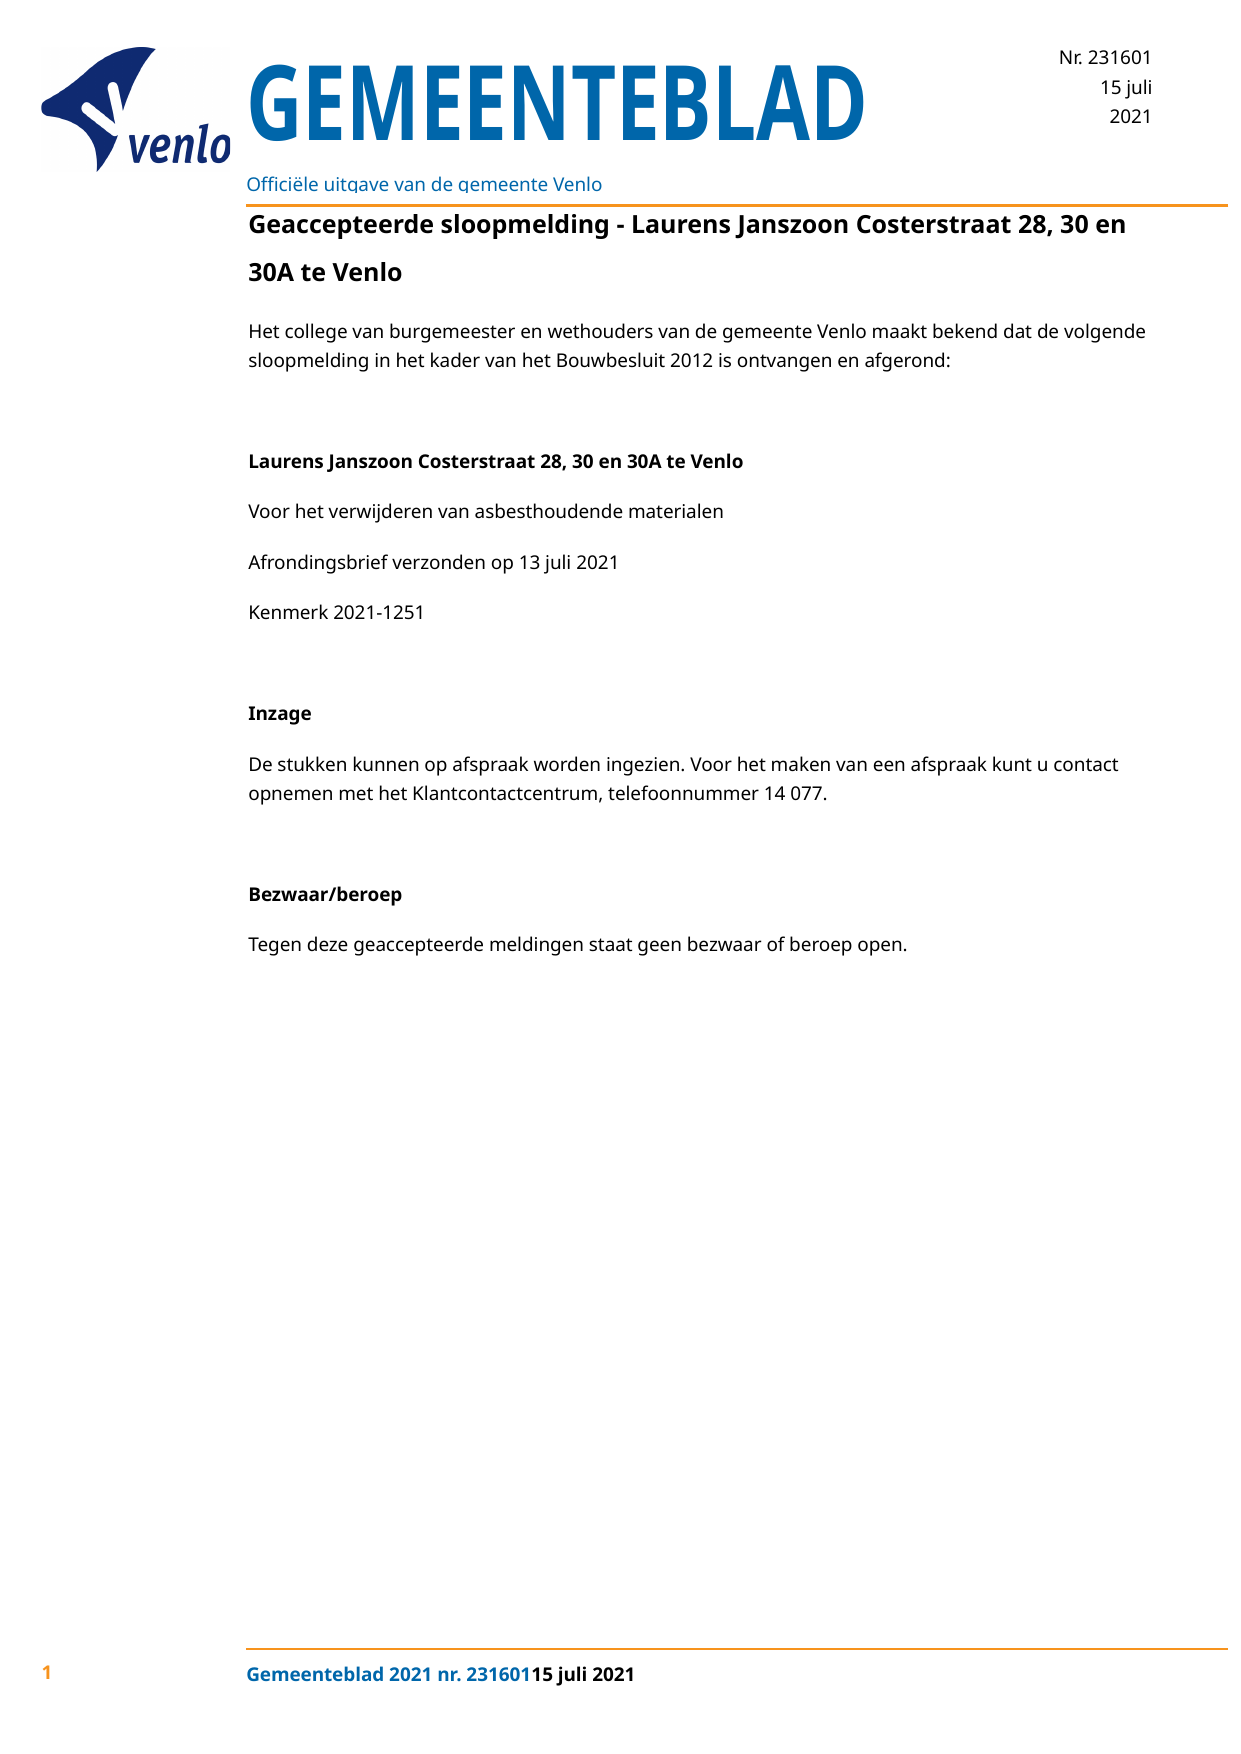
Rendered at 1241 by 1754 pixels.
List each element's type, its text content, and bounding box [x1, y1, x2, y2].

picture [41, 47, 231, 172]
text Geaccepteerde sloopmelding - Laurens Janszoon Costerstraat 28, 30 en 30A te Venlo [248, 207, 1152, 288]
text Afrondingsbrief verzonden op 13 juli 2021 [248, 549, 1152, 575]
text De stukken kunnen op afspraak worden ingezien. Voor het maken van een afspraak kunt u contact opnemen met het Klantcontactcentrum, telefoonnummer 14 077. [248, 751, 1152, 806]
text Laurens Janszoon Costerstraat 28, 30 en 30A te Venlo [248, 448, 1152, 474]
text Het college van burgemeester en wethouders van de gemeente Venlo maakt bekend dat de volgende sloopmelding in het kader van het Bouwbesluit 2012 is ontvangen en afgerond: [248, 318, 1152, 373]
text Inzage [248, 700, 1152, 726]
text Voor het verwijderen van asbesthoudende materialen [248, 499, 1152, 524]
text Kenmerk 2021-1251 [248, 599, 1152, 625]
text Bezwaar/beroep [248, 881, 1152, 907]
text Tegen deze geaccepteerde meldingen staat geen bezwaar of beroep open. [248, 932, 1152, 957]
